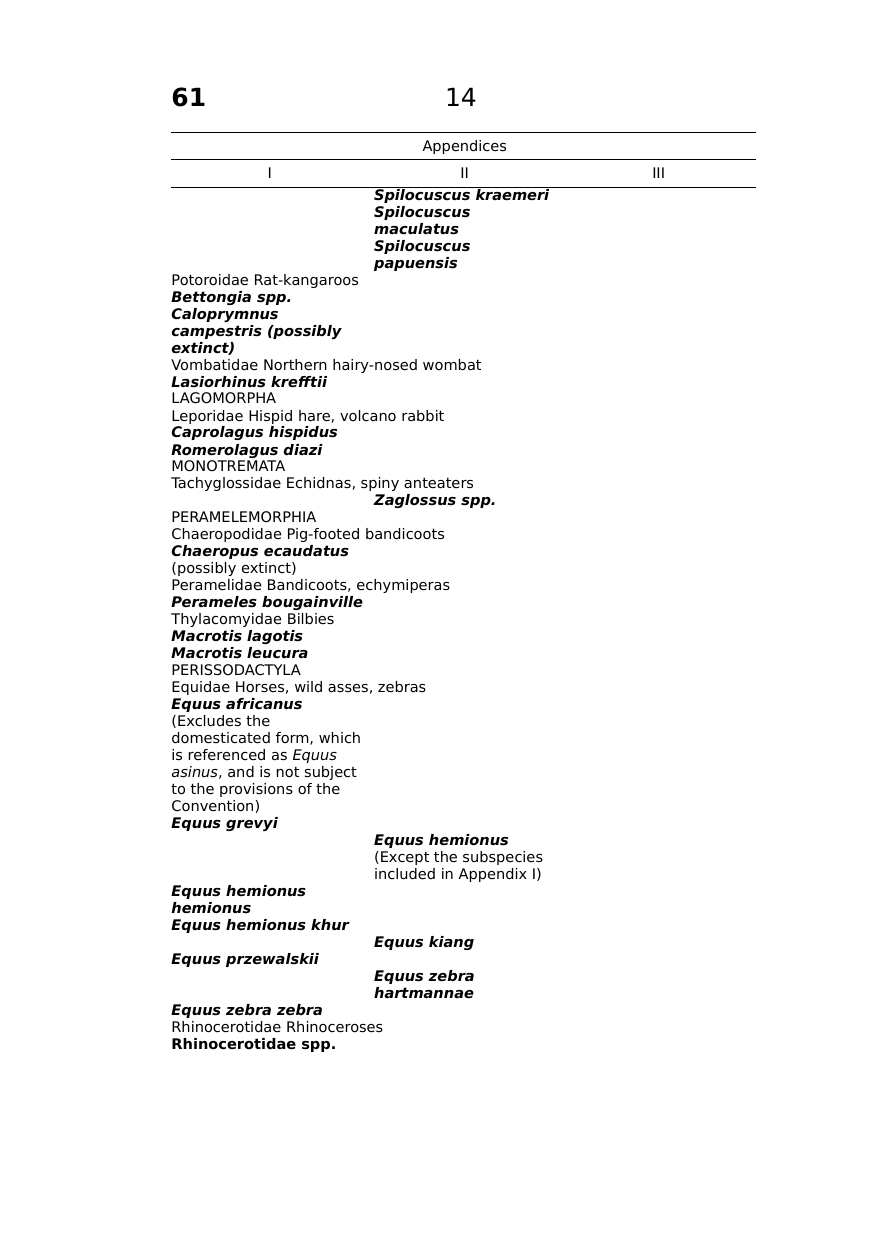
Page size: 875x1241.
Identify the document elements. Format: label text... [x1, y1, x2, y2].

table_cell [561, 289, 756, 306]
table_cell Macrotis lagotis [171, 628, 368, 645]
table_cell [368, 1002, 561, 1019]
table_cell [171, 934, 368, 951]
table_header [171, 133, 368, 159]
table_cell LAGOMORPHA [171, 390, 756, 407]
table_cell Rhinocerotidae spp. [171, 1036, 368, 1053]
table_cell [561, 543, 756, 577]
table_cell [561, 374, 756, 390]
table_cell Caloprymnus campestris (possibly extinct) [171, 306, 368, 356]
table_cell [561, 238, 756, 272]
table_cell [368, 424, 561, 441]
table_header Appendices [368, 133, 561, 159]
table_cell [561, 204, 756, 238]
table_cell I [171, 160, 368, 187]
table_cell Caprolagus hispidus [171, 424, 368, 441]
table_cell [561, 441, 756, 458]
table_cell [561, 306, 756, 356]
table_cell [561, 188, 756, 204]
table_cell Equidae Horses, wild asses, zebras [171, 679, 756, 696]
table_cell [368, 594, 561, 611]
table_cell [561, 696, 756, 832]
table_cell Peramelidae Bandicoots, echymiperas [171, 577, 756, 594]
table_cell Spilocuscus papuensis [368, 238, 561, 272]
table_cell [368, 1036, 561, 1053]
table_cell [171, 188, 368, 204]
table_cell [368, 306, 561, 356]
table_cell MONOTREMATA [171, 458, 756, 475]
table_cell Equus hemionus khur [171, 917, 368, 934]
table_cell Equus przewalskii [171, 951, 368, 968]
table_cell Tachyglossidae Echidnas, spiny anteaters [171, 475, 756, 492]
table_cell Equus africanus (Excludes the domesticated form, which is referenced as Equus asinus, and is not subject to the provisions of the Convention) [171, 696, 368, 815]
table_cell Chaeropodidae Pig-footed bandicoots [171, 526, 756, 543]
table_cell [368, 951, 561, 968]
table_cell Potoroidae Rat-kangaroos [171, 272, 756, 288]
table_cell [368, 883, 561, 917]
table_cell [368, 628, 561, 645]
table_cell Vombatidae Northern hairy-nosed wombat [171, 356, 756, 373]
table_cell Equus grevyi [171, 815, 368, 832]
table_cell [561, 1036, 756, 1053]
table_cell [561, 934, 756, 951]
table_cell PERISSODACTYLA [171, 662, 756, 679]
table_cell Chaeropus ecaudatus (possibly extinct) [171, 543, 368, 577]
table_cell [561, 424, 756, 441]
table_cell Equus hemionus (Except the subspecies included in Appendix I) [368, 832, 561, 883]
table_cell [561, 645, 756, 662]
table_cell III [561, 160, 756, 187]
table_cell Spilocuscus kraemeri [368, 188, 561, 204]
table_cell Lasiorhinus krefftii [171, 374, 368, 390]
table_cell [368, 374, 561, 390]
table_header [561, 133, 756, 159]
table_cell [561, 1002, 756, 1019]
table_cell [171, 832, 368, 883]
table_cell [561, 883, 756, 917]
table_cell Leporidae Hispid hare, volcano rabbit [171, 408, 756, 424]
table_cell Equus zebra hartmannae [368, 968, 561, 1002]
table_cell [368, 917, 561, 934]
table_cell Bettongia spp. [171, 289, 368, 306]
table_cell Equus zebra zebra [171, 1002, 368, 1019]
table_cell Equus hemionus hemionus [171, 883, 368, 917]
table_cell Rhinocerotidae Rhinoceroses [171, 1019, 756, 1036]
table_cell [561, 492, 756, 509]
table_cell Zaglossus spp. [368, 492, 561, 509]
table_cell [171, 968, 368, 1002]
table_cell [171, 238, 368, 272]
table_cell [561, 917, 756, 934]
table_cell [561, 968, 756, 1002]
table_cell [368, 441, 561, 458]
table_cell Macrotis leucura [171, 645, 368, 662]
table_cell [171, 204, 368, 238]
table_cell [171, 492, 368, 509]
table_cell [561, 594, 756, 611]
table_cell Equus kiang [368, 934, 561, 951]
table_cell Thylacomyidae Bilbies [171, 611, 756, 628]
table_cell Perameles bougainville [171, 594, 368, 611]
table_cell [368, 696, 561, 832]
table_cell [561, 951, 756, 968]
table_cell II [368, 160, 561, 187]
table_cell [368, 543, 561, 577]
table_cell PERAMELEMORPHIA [171, 509, 756, 526]
table_cell [368, 289, 561, 306]
table_cell [561, 628, 756, 645]
table_cell Spilocuscus maculatus [368, 204, 561, 238]
table_cell [561, 832, 756, 883]
table_cell Romerolagus diazi [171, 441, 368, 458]
table_cell [368, 645, 561, 662]
